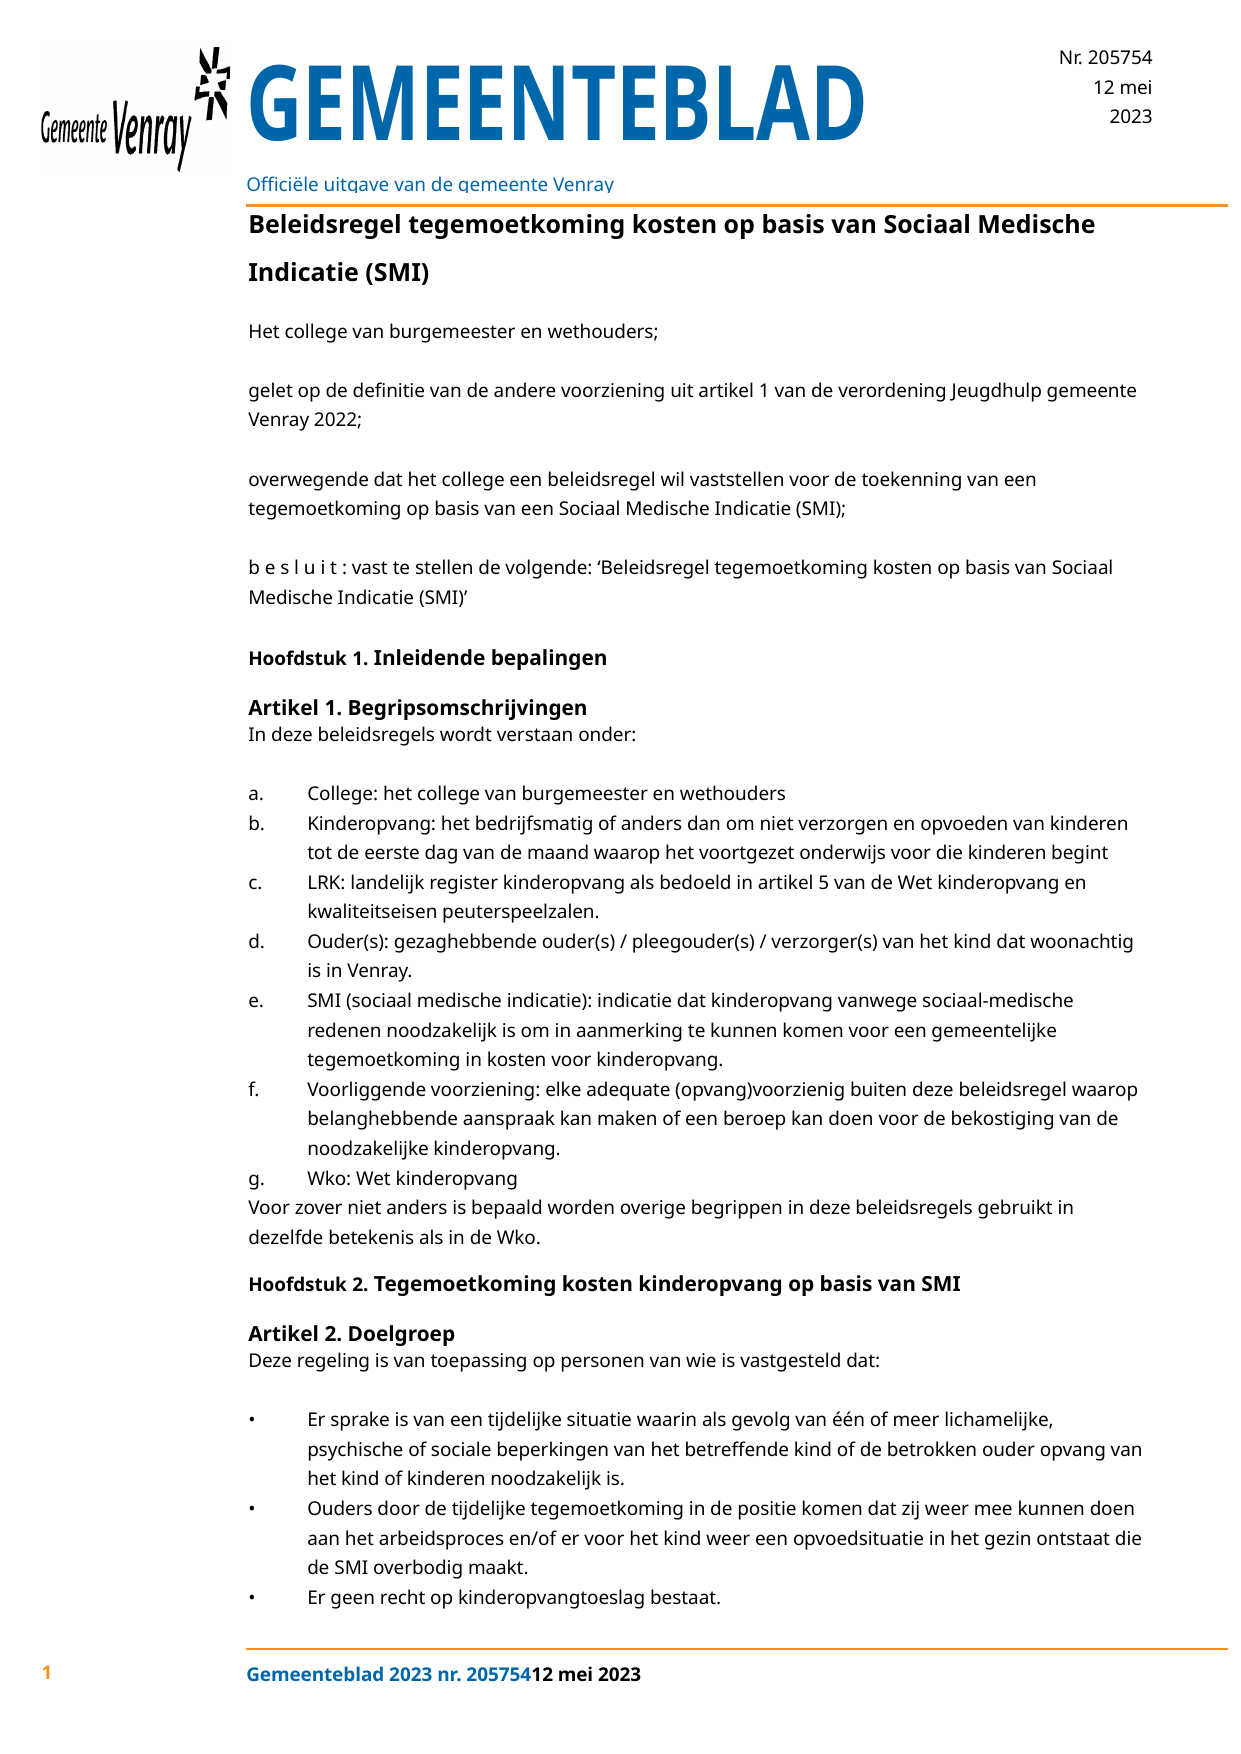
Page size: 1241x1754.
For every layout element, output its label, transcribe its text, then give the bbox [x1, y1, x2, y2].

text b e s l u i t : vast te stellen de volgende: ‘Beleidsregel tegemoetkoming kosten op basis van Sociaal Medische Indicatie (SMI)’ [248, 554, 1152, 610]
text overwegende dat het college een beleidsregel wil vaststellen voor de toekenning van een tegemoetkoming op basis van een Sociaal Medische Indicatie (SMI); [248, 466, 1152, 521]
list SMI (sociaal medische indicatie): indicatie dat kinderopvang vanwege sociaal-medische redenen noodzakelijk is om in aanmerking te kunnen komen voor een gemeentelijke tegemoetkoming in kosten voor kinderopvang. [248, 987, 1152, 1072]
text Deze regeling is van toepassing op personen van wie is vastgesteld dat: [248, 1347, 1152, 1373]
text Beleidsregel tegemoetkoming kosten op basis van Sociaal Medische Indicatie (SMI) [248, 207, 1152, 288]
list Ouders door de tijdelijke tegemoetkoming in de positie komen dat zij weer mee kunnen doen aan het arbeidsproces en/of er voor het kind weer een opvoedsituatie in het gezin ontstaat die de SMI overbodig maakt. [248, 1495, 1152, 1580]
list LRK: landelijk register kinderopvang als bedoeld in artikel 5 van de Wet kinderopvang en kwaliteitseisen peuterspeelzalen. [248, 869, 1152, 924]
text gelet op de definitie van de andere voorziening uit artikel 1 van de verordening Jeugdhulp gemeente Venray 2022; [248, 377, 1152, 432]
text Hoofdstuk 1. Inleidende bepalingen [248, 643, 1152, 672]
text Het college van burgemeester en wethouders; [248, 318, 1152, 344]
list Er sprake is van een tijdelijke situatie waarin als gevolg van één of meer lichamelijke, psychische of sociale beperkingen van het betreffende kind of de betrokken ouder opvang van het kind of kinderen noodzakelijk is. [248, 1406, 1152, 1491]
list Wko: Wet kinderopvang [248, 1165, 1152, 1191]
text Artikel 2. Doelgroep [248, 1319, 1152, 1347]
list Kinderopvang: het bedrijfsmatig of anders dan om niet verzorgen en opvoeden van kinderen tot de eerste dag van de maand waarop het voortgezet onderwijs voor die kinderen begint [248, 810, 1152, 865]
text Hoofdstuk 2. Tegemoetkoming kosten kinderopvang op basis van SMI [248, 1269, 1152, 1298]
list Ouder(s): gezaghebbende ouder(s) / pleegouder(s) / verzorger(s) van het kind dat woonachtig is in Venray. [248, 928, 1152, 983]
list Er geen recht op kinderopvangtoeslag bestaat. [248, 1584, 1152, 1610]
text Artikel 1. Begripsomschrijvingen [248, 693, 1152, 721]
list Voorliggende voorziening: elke adequate (opvang)voorzienig buiten deze beleidsregel waarop belanghebbende aanspraak kan maken of een beroep kan doen voor de bekostiging van de noodzakelijke kinderopvang. [248, 1076, 1152, 1161]
text In deze beleidsregels wordt verstaan onder: [248, 721, 1152, 747]
list College: het college van burgemeester en wethouders [248, 780, 1152, 806]
text Voor zover niet anders is bepaald worden overige begrippen in deze beleidsregels gebruikt in dezelfde betekenis als in de Wko. [248, 1194, 1152, 1250]
picture [41, 47, 231, 172]
